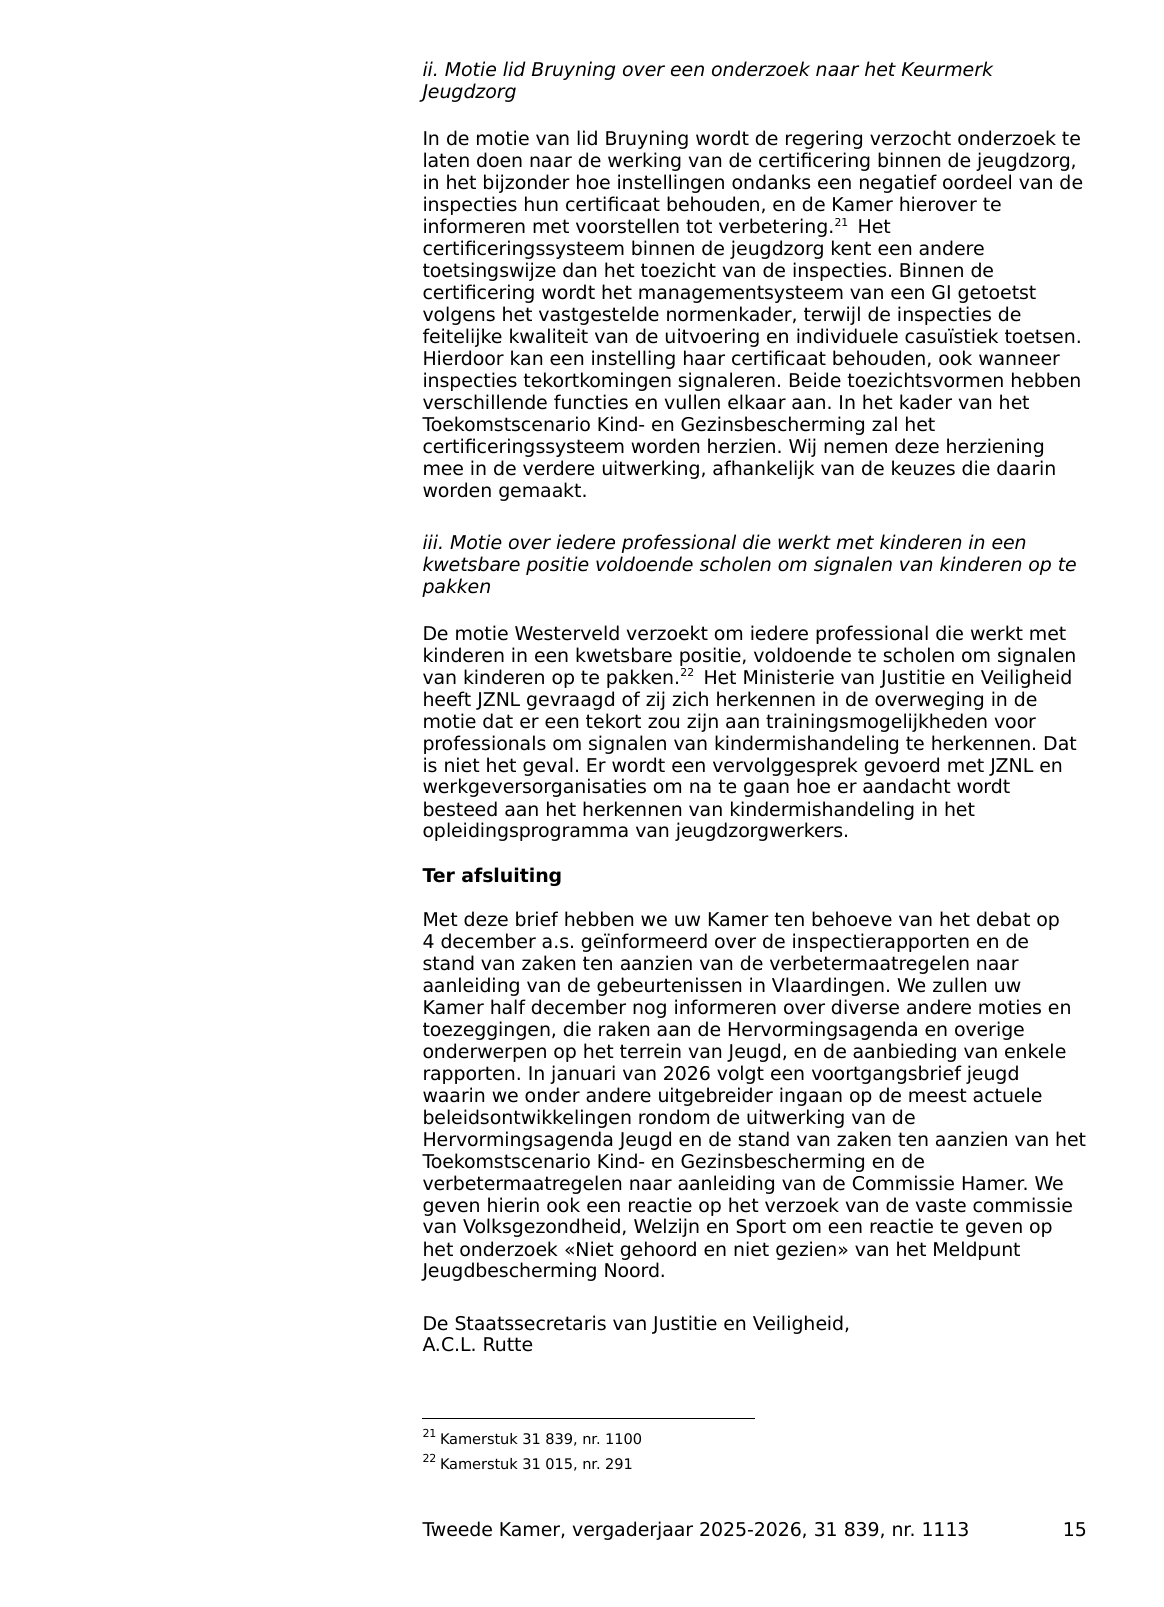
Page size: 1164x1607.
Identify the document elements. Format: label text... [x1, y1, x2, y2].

text Kamerstuk 31 839, nr. 1100 [422, 1427, 1087, 1449]
subtitle Ter afsluiting [422, 864, 1087, 887]
text De motie Westerveld verzoekt om iedere professional die werkt met kinderen in een kwetsbare positie, voldoende te scholen om signalen van kinderen op te pakken. Het Ministerie van Justitie en Veiligheid heeft JZNL gevraagd of zij zich herkennen in de overweging in de motie dat er een tekort zou zijn aan trainingsmogelijkheden voor professionals om signalen van kindermishandeling te herkennen. Dat is niet het geval. Er wordt een vervolggesprek gevoerd met JZNL en werkgeversorganisaties om na te gaan hoe er aandacht wordt besteed aan het herkennen van kindermishandeling in het opleidingsprogramma van jeugdzorgwerkers. [422, 623, 1087, 842]
text Kamerstuk 31 015, nr. 291 [422, 1452, 1087, 1474]
text De Staatssecretaris van Justitie en Veiligheid, A.C.L. Rutte [422, 1312, 1087, 1356]
text Met deze brief hebben we uw Kamer ten behoeve van het debat op 4 december a.s. geïnformeerd over de inspectierapporten en de stand van zaken ten aanzien van de verbetermaatregelen naar aanleiding van de gebeurtenissen in Vlaardingen. We zullen uw Kamer half december nog informeren over diverse andere moties en toezeggingen, die raken aan de Hervormingsagenda en overige onderwerpen op het terrein van Jeugd, en de aanbieding van enkele rapporten. In januari van 2026 volgt een voortgangsbrief jeugd waarin we onder andere uitgebreider ingaan op de meest actuele beleidsontwikkelingen rondom de uitwerking van de Hervormingsagenda Jeugd en de stand van zaken ten aanzien van het Toekomstscenario Kind- en Gezinsbescherming en de verbetermaatregelen naar aanleiding van de Commissie Hamer. We geven hierin ook een reactie op het verzoek van de vaste commissie van Volksgezondheid, Welzijn en Sport om een reactie te geven op het onderzoek «Niet gehoord en niet gezien» van het Meldpunt Jeugdbescherming Noord. [422, 909, 1087, 1282]
text In de motie van lid Bruyning wordt de regering verzocht onderzoek te laten doen naar de werking van de certificering binnen de jeugdzorg, in het bijzonder hoe instellingen ondanks een negatief oordeel van de inspecties hun certificaat behouden, en de Kamer hierover te informeren met voorstellen tot verbetering. Het certificeringssysteem binnen de jeugdzorg kent een andere toetsingswijze dan het toezicht van de inspecties. Binnen de certificering wordt het managementsysteem van een GI getoetst volgens het vastgestelde normenkader, terwijl de inspecties de feitelijke kwaliteit van de uitvoering en individuele casuïstiek toetsen. Hierdoor kan een instelling haar certificaat behouden, ook wanneer inspecties tekortkomingen signaleren. Beide toezichtsvormen hebben verschillende functies en vullen elkaar aan. In het kader van het Toekomstscenario Kind- en Gezinsbescherming zal het certificeringssysteem worden herzien. Wij nemen deze herziening mee in de verdere uitwerking, afhankelijk van de keuzes die daarin worden gemaakt. [422, 128, 1087, 502]
subtitle iii. Motie over iedere professional die werkt met kinderen in een kwetsbare positie voldoende scholen om signalen van kinderen op te pakken [422, 532, 1087, 598]
subtitle ii. Motie lid Bruyning over een onderzoek naar het Keurmerk Jeugdzorg [422, 59, 1087, 103]
